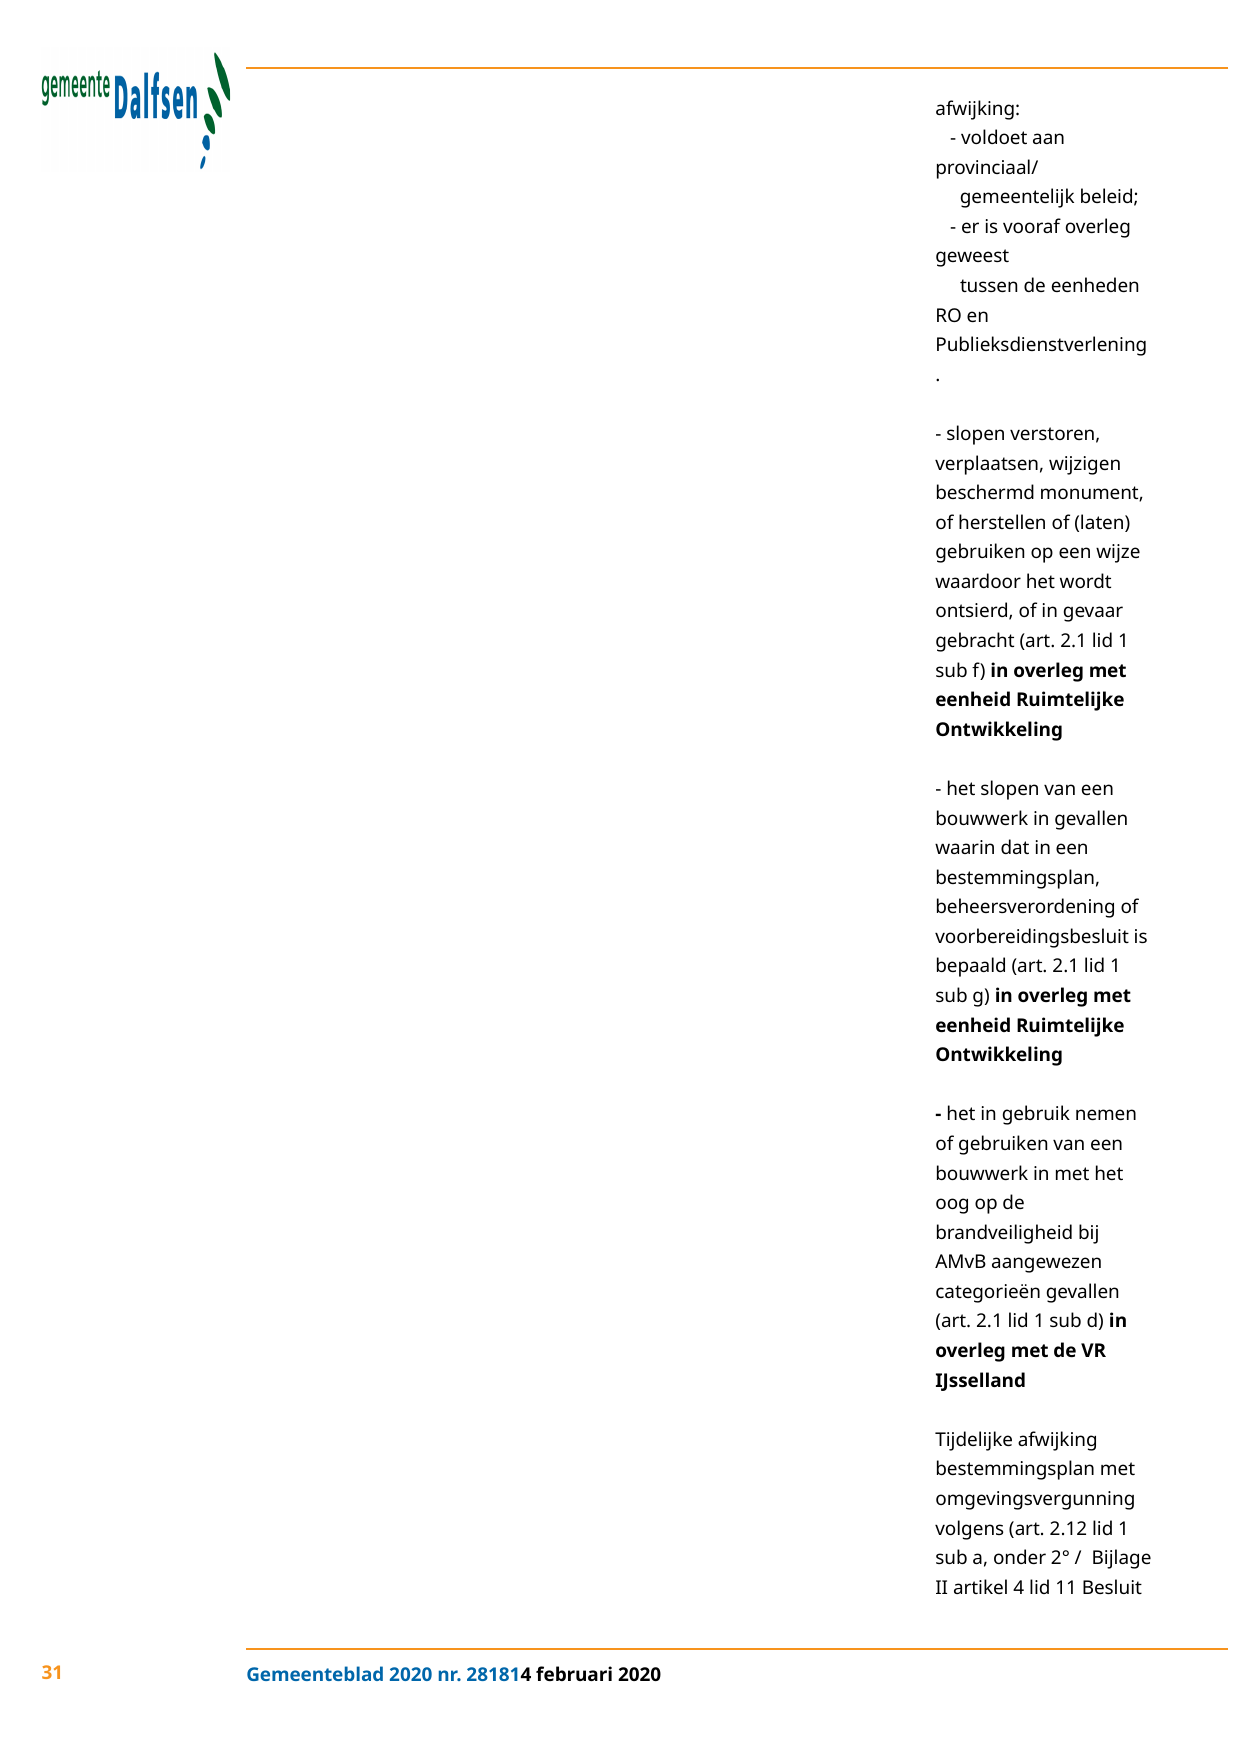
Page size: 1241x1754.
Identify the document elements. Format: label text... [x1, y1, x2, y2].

table_cell [643, 95, 789, 1600]
table_cell [484, 95, 642, 1600]
table_cell [248, 95, 483, 1600]
table_cell [789, 95, 935, 1600]
table_cell afwijking: - voldoet aan provinciaal/ gemeentelijk beleid; - er is vooraf overleg geweest tussen de eenheden RO en Publieksdienstverlening. - slopen verstoren, verplaatsen, wijzigen beschermd monument, of herstellen of (laten) gebruiken op een wijze waardoor het wordt ontsierd, of in gevaar gebracht (art. 2.1 lid 1 sub f) in overleg met eenheid Ruimtelijke Ontwikkeling - het slopen van een bouwwerk in gevallen waarin dat in een bestemmingsplan, beheersverordening of voorbereidingsbesluit is bepaald (art. 2.1 lid 1 sub g) in overleg met eenheid Ruimtelijke Ontwikkeling - het in gebruik nemen of gebruiken van een bouwwerk in met het oog op de brandveiligheid bij AMvB aangewezen categorieën gevallen (art. 2.1 lid 1 sub d) in overleg met de VR IJsselland Tijdelijke afwijking bestemmingsplan met omgevingsvergunning volgens (art. 2.12 lid 1 sub a, onder 2° / Bijlage II artikel 4 lid 11 Besluit [935, 95, 1152, 1600]
picture [41, 47, 231, 172]
